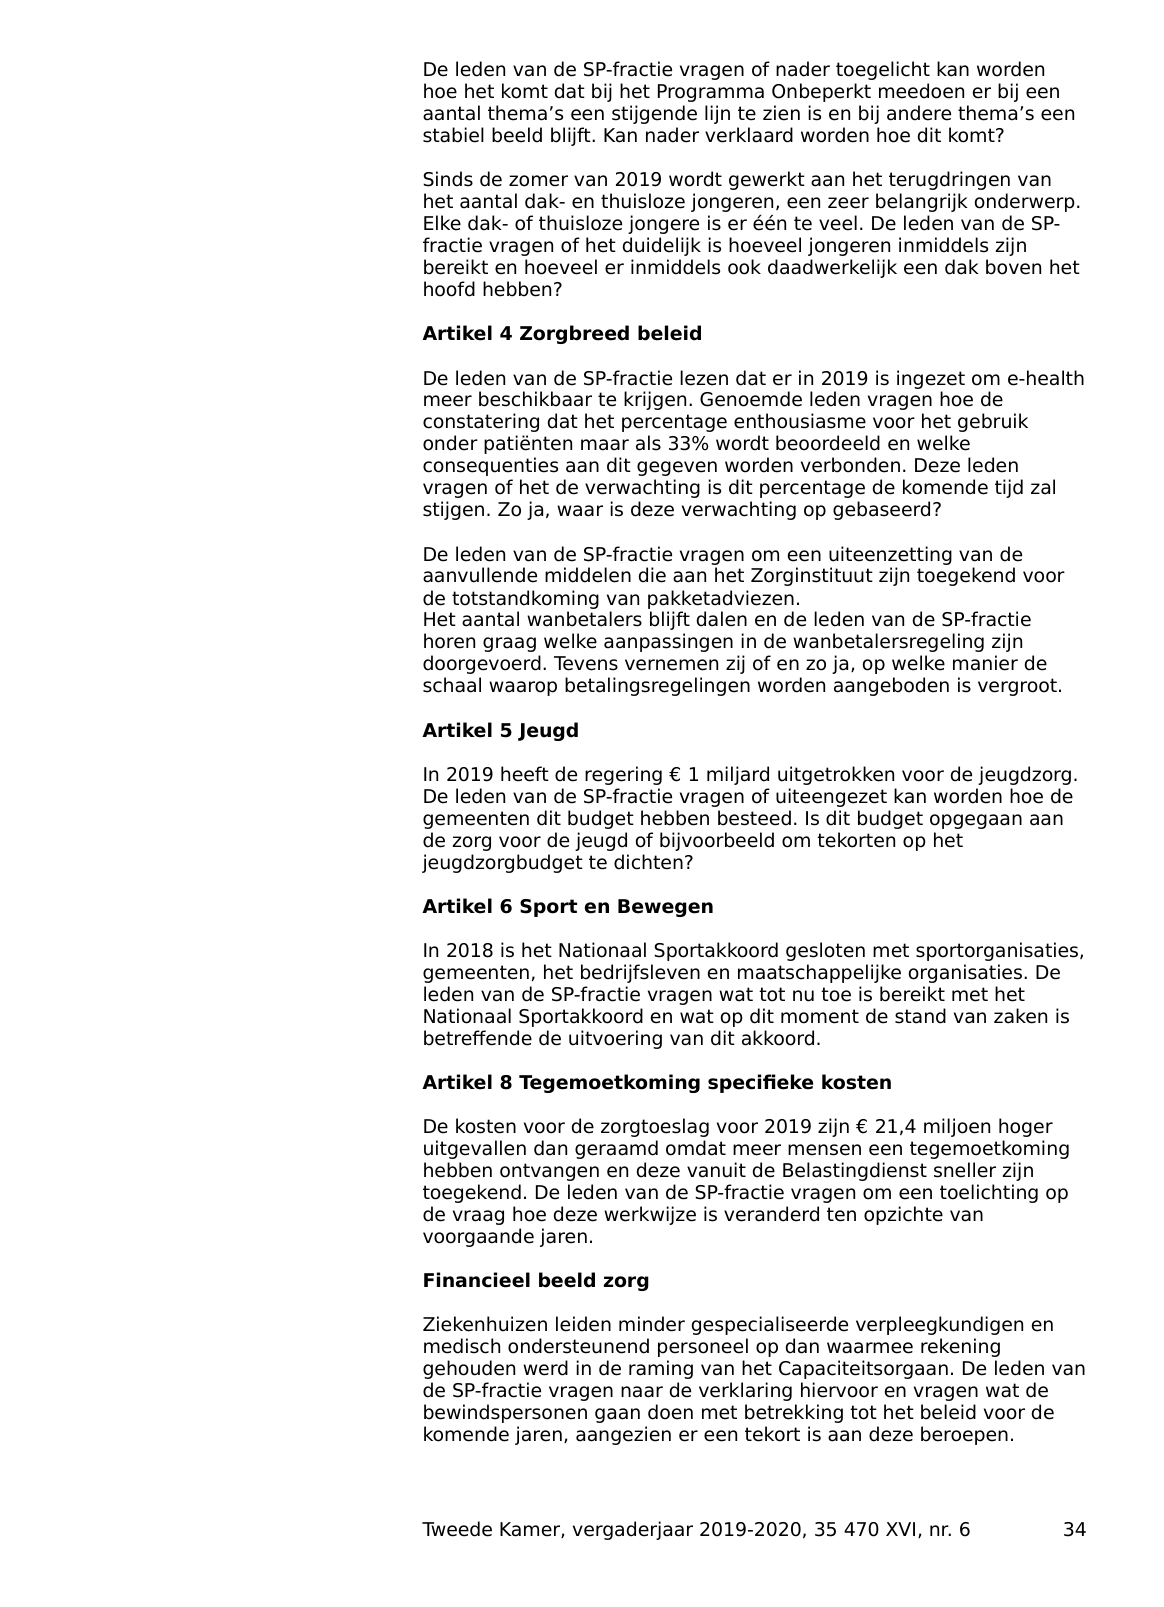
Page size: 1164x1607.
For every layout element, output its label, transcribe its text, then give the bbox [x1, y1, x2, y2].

subtitle Artikel 4 Zorgbreed beleid [422, 323, 1087, 345]
subtitle Artikel 6 Sport en Bewegen [422, 896, 1087, 918]
text In 2018 is het Nationaal Sportakkoord gesloten met sportorganisaties, gemeenten, het bedrijfsleven en maatschappelijke organisaties. De leden van de SP-fractie vragen wat tot nu toe is bereikt met het Nationaal Sportakkoord en wat op dit moment de stand van zaken is betreffende de uitvoering van dit akkoord. [422, 940, 1087, 1050]
text Het aantal wanbetalers blijft dalen en de leden van de SP-fractie horen graag welke aanpassingen in de wanbetalersregeling zijn doorgevoerd. Tevens vernemen zij of en zo ja, op welke manier de schaal waarop betalingsregelingen worden aangeboden is vergroot. [422, 609, 1087, 697]
text De leden van de SP-fractie vragen om een uiteenzetting van de aanvullende middelen die aan het Zorginstituut zijn toegekend voor de totstandkoming van pakketadviezen. [422, 543, 1087, 609]
subtitle Artikel 8 Tegemoetkoming specifieke kosten [422, 1072, 1087, 1094]
text De leden van de SP-fractie lezen dat er in 2019 is ingezet om e-health meer beschikbaar te krijgen. Genoemde leden vragen hoe de constatering dat het percentage enthousiasme voor het gebruik onder patiënten maar als 33% wordt beoordeeld en welke consequenties aan dit gegeven worden verbonden. Deze leden vragen of het de verwachting is dit percentage de komende tijd zal stijgen. Zo ja, waar is deze verwachting op gebaseerd? [422, 367, 1087, 521]
text De kosten voor de zorgtoeslag voor 2019 zijn € 21,4 miljoen hoger uitgevallen dan geraamd omdat meer mensen een tegemoetkoming hebben ontvangen en deze vanuit de Belastingdienst sneller zijn toegekend. De leden van de SP-fractie vragen om een toelichting op de vraag hoe deze werkwijze is veranderd ten opzichte van voorgaande jaren. [422, 1116, 1087, 1248]
text In 2019 heeft de regering € 1 miljard uitgetrokken voor de jeugdzorg. De leden van de SP-fractie vragen of uiteengezet kan worden hoe de gemeenten dit budget hebben besteed. Is dit budget opgegaan aan de zorg voor de jeugd of bijvoorbeeld om tekorten op het jeugdzorgbudget te dichten? [422, 764, 1087, 873]
text De leden van de SP-fractie vragen of nader toegelicht kan worden hoe het komt dat bij het Programma Onbeperkt meedoen er bij een aantal thema’s een stijgende lijn te zien is en bij andere thema’s een stabiel beeld blijft. Kan nader verklaard worden hoe dit komt? [422, 59, 1087, 147]
text Sinds de zomer van 2019 wordt gewerkt aan het terugdringen van het aantal dak- en thuisloze jongeren, een zeer belangrijk onderwerp. Elke dak- of thuisloze jongere is er één te veel. De leden van de SP-fractie vragen of het duidelijk is hoeveel jongeren inmiddels zijn bereikt en hoeveel er inmiddels ook daadwerkelijk een dak boven het hoofd hebben? [422, 169, 1087, 301]
subtitle Financieel beeld zorg [422, 1270, 1087, 1292]
subtitle Artikel 5 Jeugd [422, 719, 1087, 741]
text Ziekenhuizen leiden minder gespecialiseerde verpleegkundigen en medisch ondersteunend personeel op dan waarmee rekening gehouden werd in de raming van het Capaciteitsorgaan. De leden van de SP-fractie vragen naar de verklaring hiervoor en vragen wat de bewindspersonen gaan doen met betrekking tot het beleid voor de komende jaren, aangezien er een tekort is aan deze beroepen. [422, 1314, 1087, 1446]
